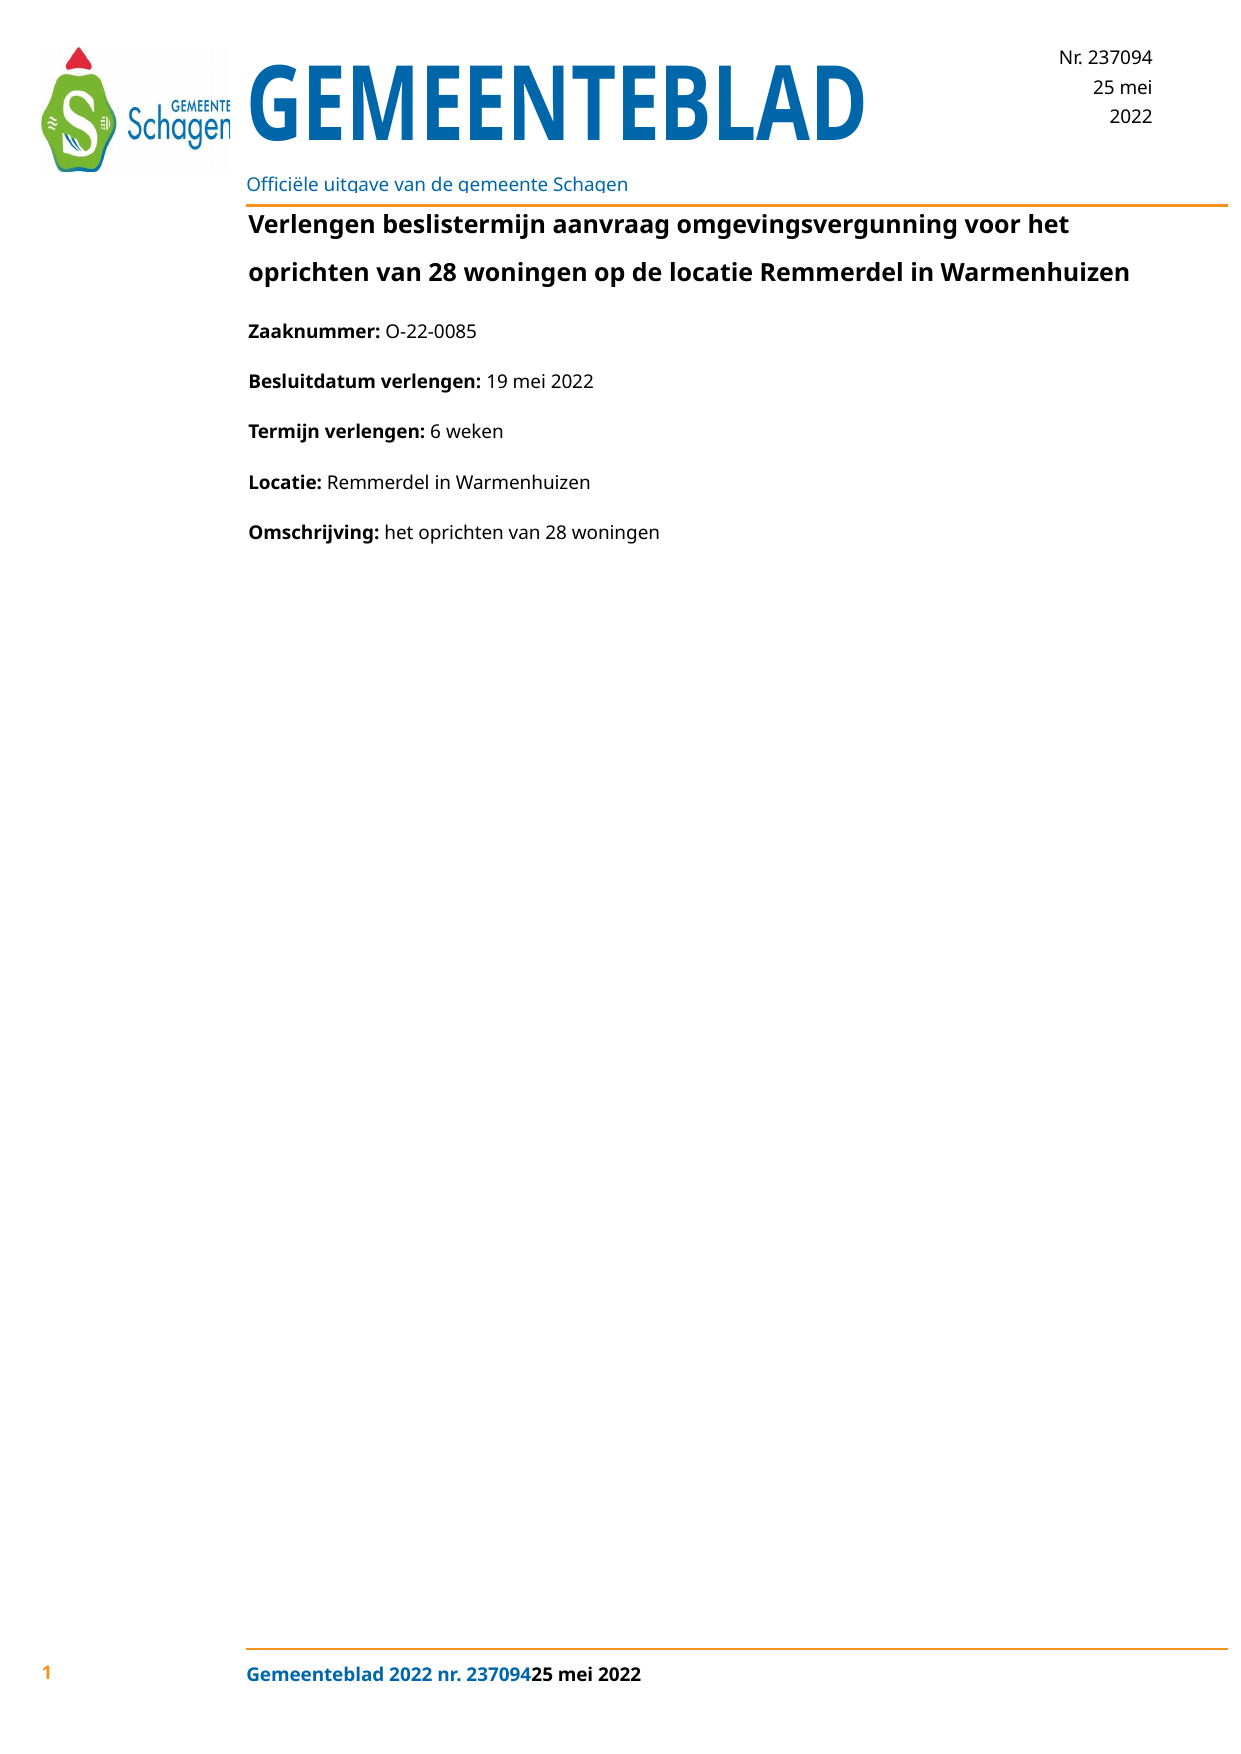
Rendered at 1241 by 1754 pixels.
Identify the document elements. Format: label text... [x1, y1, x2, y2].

text Omschrijving: het oprichten van 28 woningen [248, 519, 1152, 545]
text Verlengen beslistermijn aanvraag omgevingsvergunning voor het oprichten van 28 woningen op de locatie Remmerdel in Warmenhuizen [248, 207, 1152, 288]
text Termijn verlengen: 6 weken [248, 419, 1152, 444]
text Locatie: Remmerdel in Warmenhuizen [248, 469, 1152, 495]
picture [41, 47, 231, 172]
text Besluitdatum verlengen: 19 mei 2022 [248, 368, 1152, 394]
text Zaaknummer: O-22-0085 [248, 318, 1152, 344]
